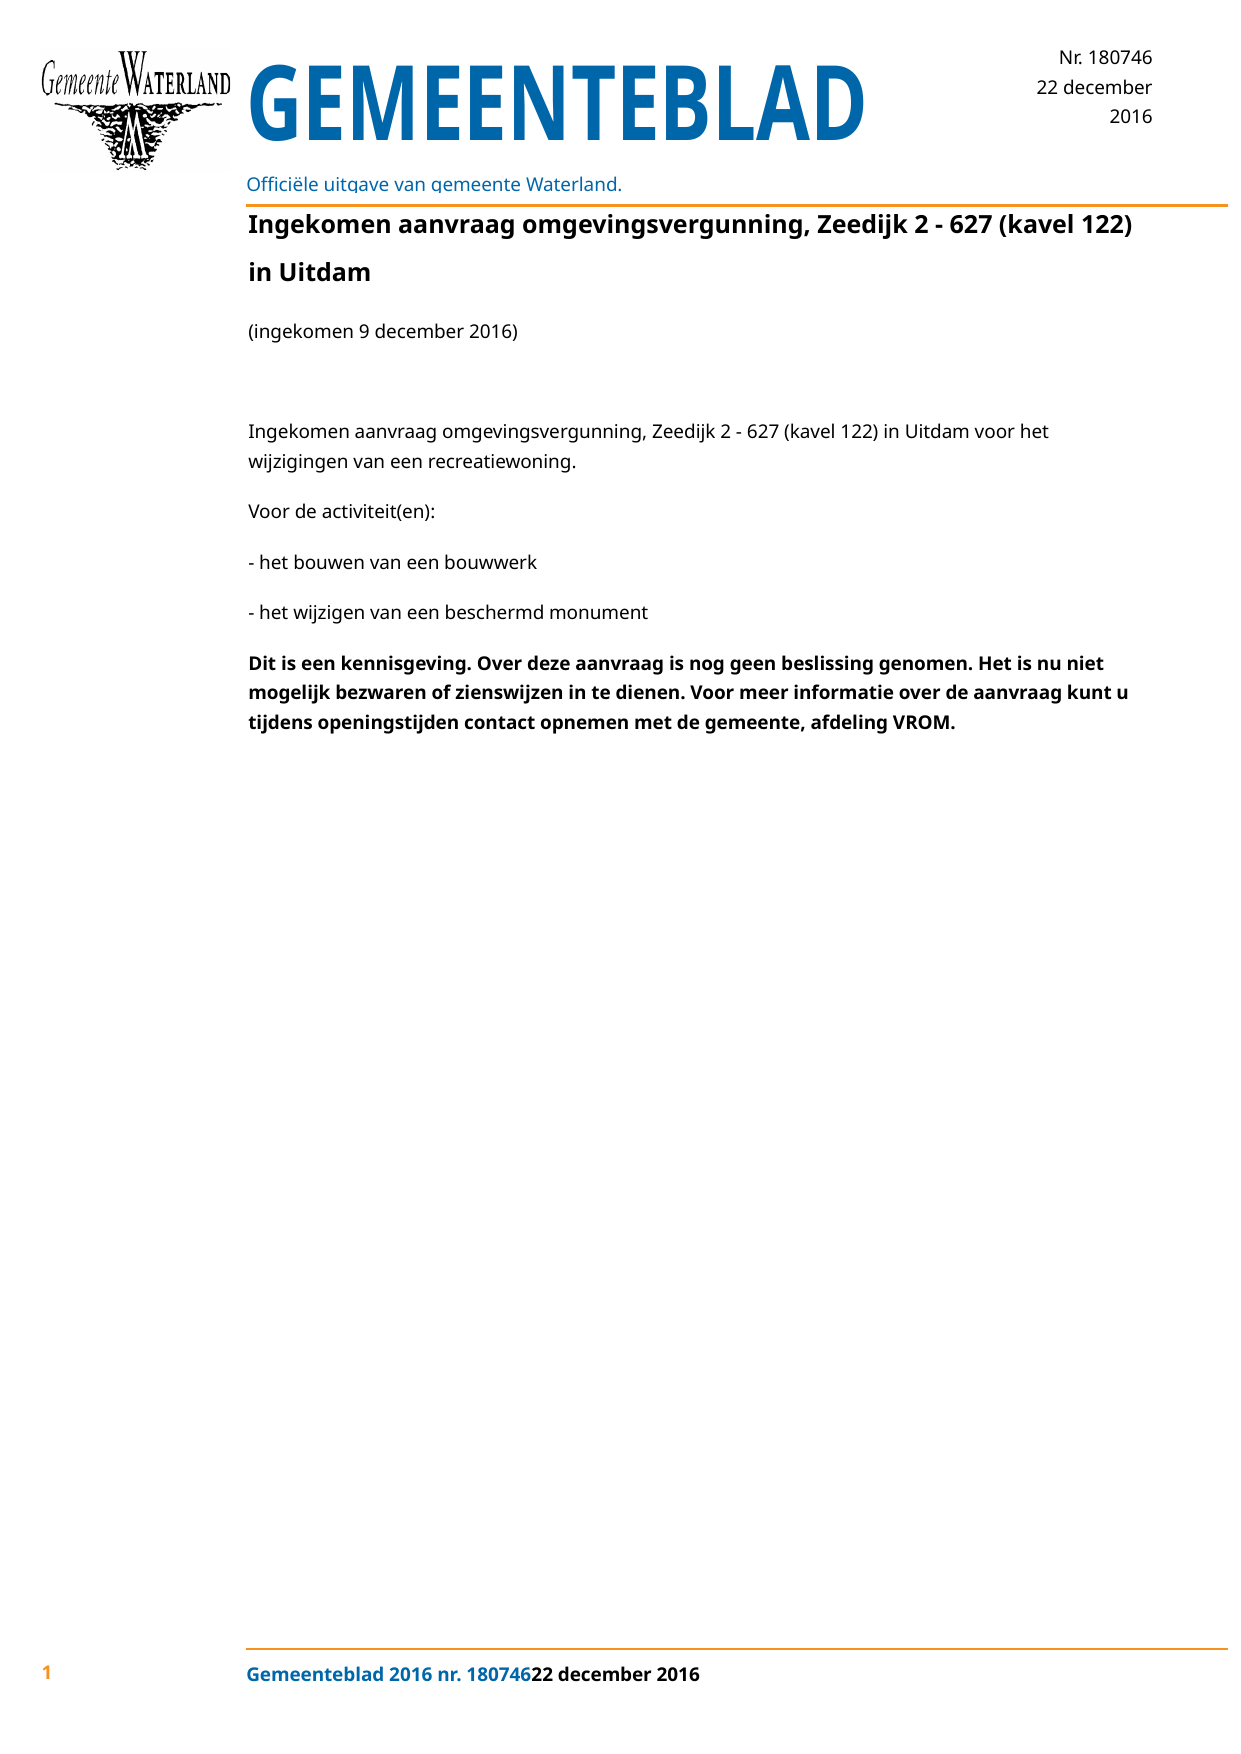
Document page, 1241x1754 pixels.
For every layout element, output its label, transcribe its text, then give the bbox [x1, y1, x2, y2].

text Ingekomen aanvraag omgevingsvergunning, Zeedijk 2 - 627 (kavel 122) in Uitdam [248, 207, 1152, 288]
text Ingekomen aanvraag omgevingsvergunning, Zeedijk 2 - 627 (kavel 122) in Uitdam voor het wijzigingen van een recreatiewoning. [248, 419, 1152, 474]
text Voor de activiteit(en): [248, 499, 1152, 524]
picture [41, 47, 231, 172]
text Dit is een kennisgeving. Over deze aanvraag is nog geen beslissing genomen. Het is nu niet mogelijk bezwaren of zienswijzen in te dienen. Voor meer informatie over de aanvraag kunt u tijdens openingstijden contact opnemen met de gemeente, afdeling VROM. [248, 650, 1152, 735]
text (ingekomen 9 december 2016) [248, 318, 1152, 344]
text - het bouwen van een bouwwerk [248, 549, 1152, 575]
text - het wijzigen van een beschermd monument [248, 599, 1152, 625]
